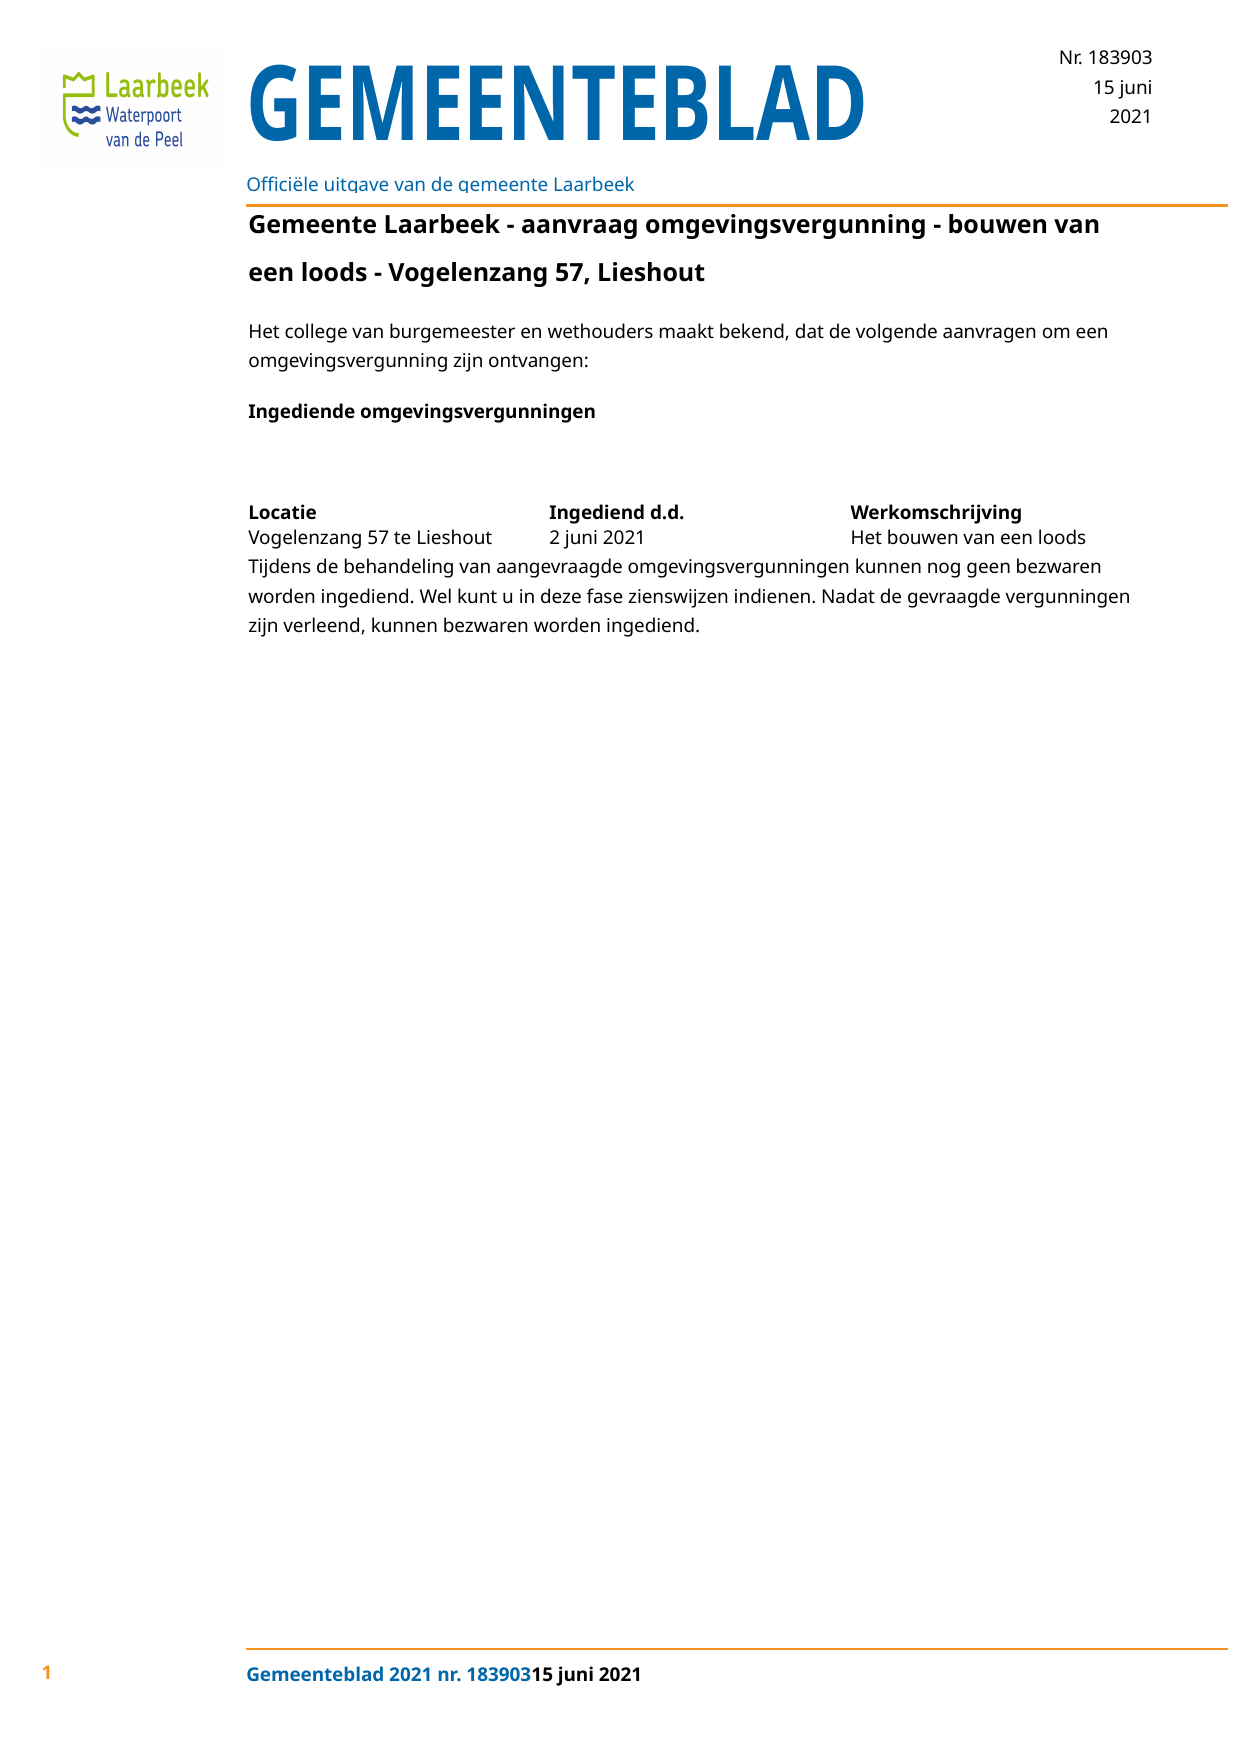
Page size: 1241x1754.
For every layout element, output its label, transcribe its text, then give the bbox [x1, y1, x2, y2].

table_header Locatie [248, 499, 549, 524]
table_header Ingediend d.d. [549, 499, 850, 524]
table_header Werkomschrijving [850, 499, 1152, 524]
text Tijdens de behandeling van aangevraagde omgevingsvergunningen kunnen nog geen bezwaren worden ingediend. Wel kunt u in deze fase zienswijzen indienen. Nadat de gevraagde vergunningen zijn verleend, kunnen bezwaren worden ingediend. [248, 553, 1152, 638]
text Gemeente Laarbeek - aanvraag omgevingsvergunning - bouwen van een loods - Vogelenzang 57, Lieshout [248, 207, 1152, 288]
picture [41, 47, 231, 172]
table_cell Het bouwen van een loods [850, 525, 1152, 550]
table_cell 2 juni 2021 [549, 525, 850, 550]
text Het college van burgemeester en wethouders maakt bekend, dat de volgende aanvragen om een omgevingsvergunning zijn ontvangen: [248, 318, 1152, 373]
text Ingediende omgevingsvergunningen [248, 398, 1152, 424]
table_cell Vogelenzang 57 te Lieshout [248, 525, 549, 550]
